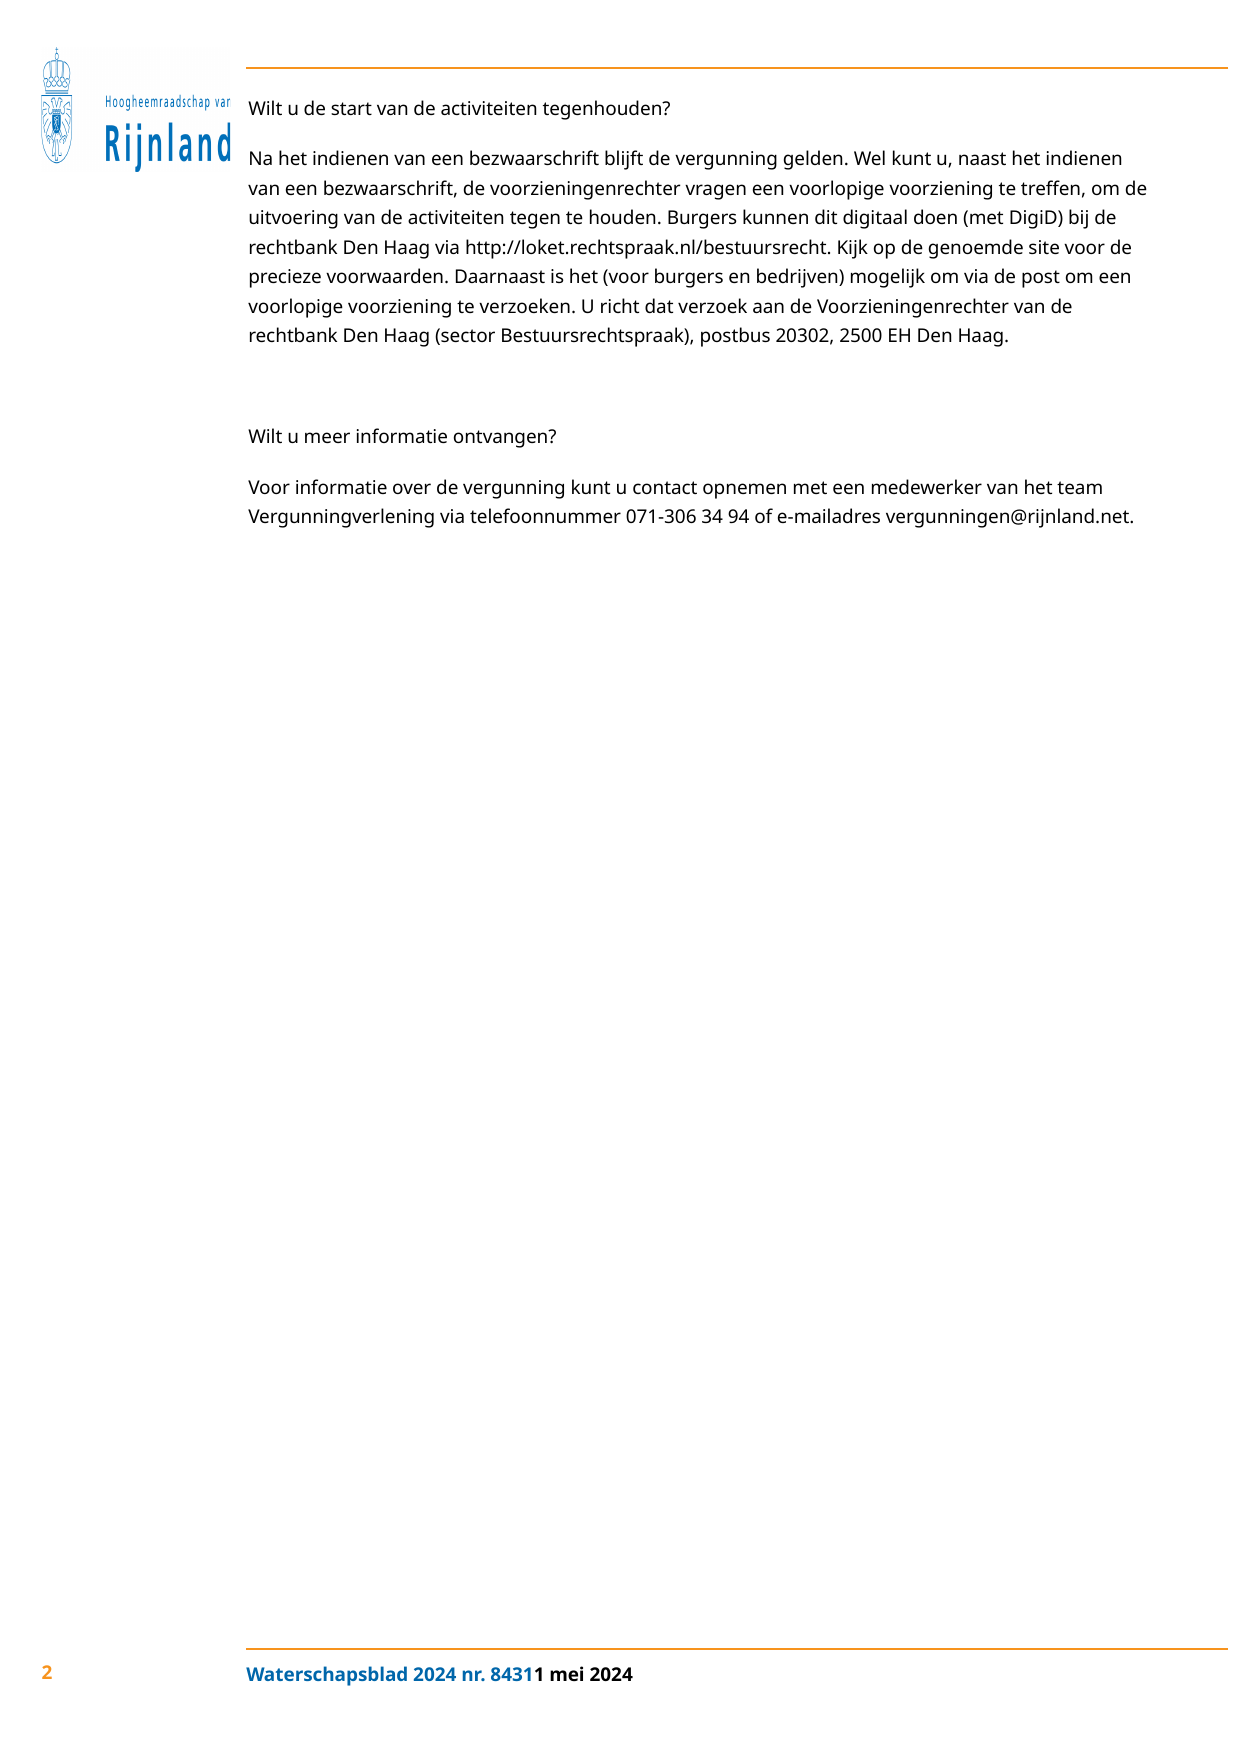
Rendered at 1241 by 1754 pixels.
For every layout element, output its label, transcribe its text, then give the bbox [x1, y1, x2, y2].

text Wilt u de start van de activiteiten tegenhouden? [248, 95, 1152, 121]
text Na het indienen van een bezwaarschrift blijft de vergunning gelden. Wel kunt u, naast het indienen van een bezwaarschrift, de voorzieningenrechter vragen een voorlopige voorziening te treffen, om de uitvoering van de activiteiten tegen te houden. Burgers kunnen dit digitaal doen (met DigiD) bij de rechtbank Den Haag via http://loket.rechtspraak.nl/bestuursrecht. Kijk op de genoemde site voor de precieze voorwaarden. Daarnaast is het (voor burgers en bedrijven) mogelijk om via de post om een voorlopige voorziening te verzoeken. U richt dat verzoek aan de Voorzieningenrechter van de rechtbank Den Haag (sector Bestuursrechtspraak), postbus 20302, 2500 EH Den Haag. [248, 145, 1152, 348]
text Wilt u meer informatie ontvangen? [248, 423, 1152, 449]
picture [41, 47, 231, 172]
text Voor informatie over de vergunning kunt u contact opnemen met een medewerker van het team Vergunningverlening via telefoonnummer 071-306 34 94 of e-mailadres vergunningen@rijnland.net. [248, 474, 1152, 529]
